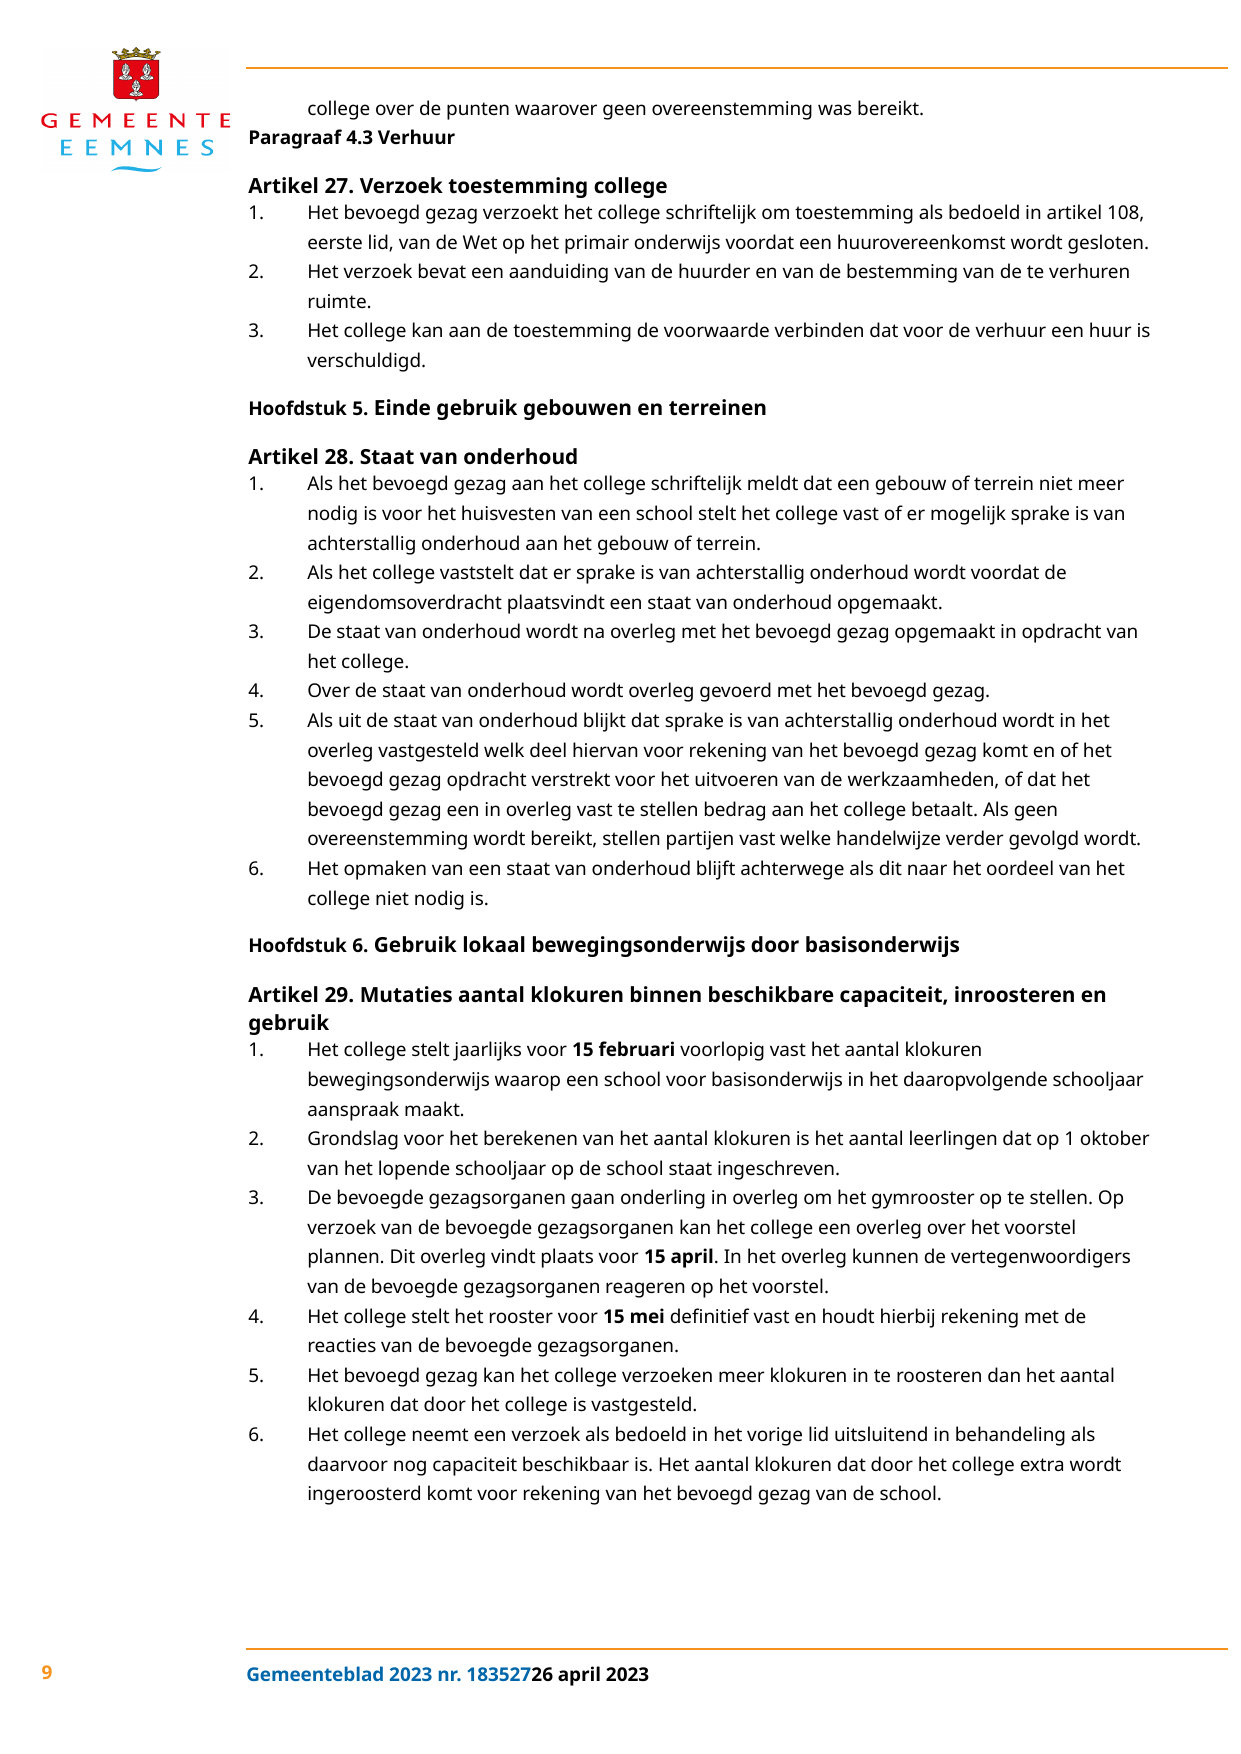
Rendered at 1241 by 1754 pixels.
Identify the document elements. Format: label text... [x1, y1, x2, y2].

list De staat van onderhoud wordt na overleg met het bevoegd gezag opgemaakt in opdracht van het college. [248, 618, 1152, 674]
text Hoofdstuk 5. Einde gebruik gebouwen en terreinen [248, 393, 1152, 421]
text Artikel 28. Staat van onderhoud [248, 442, 1152, 471]
text Hoofdstuk 6. Gebruik lokaal bewegingsonderwijs door basisonderwijs [248, 930, 1152, 959]
list Als het college vaststelt dat er sprake is van achterstallig onderhoud wordt voordat de eigendomsoverdracht plaatsvindt een staat van onderhoud opgemaakt. [248, 559, 1152, 615]
list Het verzoek bevat een aanduiding van de huurder en van de bestemming van de te verhuren ruimte. [248, 258, 1152, 314]
list Het bevoegd gezag kan het college verzoeken meer klokuren in te roosteren dan het aantal klokuren dat door het college is vastgesteld. [248, 1362, 1152, 1417]
text Artikel 27. Verzoek toestemming college [248, 171, 1152, 199]
list Het bevoegd gezag verzoekt het college schriftelijk om toestemming als bedoeld in artikel 108, eerste lid, van de Wet op het primair onderwijs voordat een huurovereenkomst wordt gesloten. [248, 199, 1152, 255]
list Het opmaken van een staat van onderhoud blijft achterwege als dit naar het oordeel van het college niet nodig is. [248, 855, 1152, 911]
list Als het bevoegd gezag aan het college schriftelijk meldt dat een gebouw of terrein niet meer nodig is voor het huisvesten van een school stelt het college vast of er mogelijk sprake is van achterstallig onderhoud aan het gebouw of terrein. [248, 471, 1152, 556]
list Het college stelt het rooster voor 15 mei definitief vast en houdt hierbij rekening met de reacties van de bevoegde gezagsorganen. [248, 1303, 1152, 1358]
list college over de punten waarover geen overeenstemming was bereikt. [248, 95, 1152, 121]
list Het college neemt een verzoek als bedoeld in het vorige lid uitsluitend in behandeling als daarvoor nog capaciteit beschikbaar is. Het aantal klokuren dat door het college extra wordt ingeroosterd komt voor rekening van het bevoegd gezag van de school. [248, 1421, 1152, 1506]
list Het college kan aan de toestemming de voorwaarde verbinden dat voor de verhuur een huur is verschuldigd. [248, 318, 1152, 373]
text Artikel 29. Mutaties aantal klokuren binnen beschikbare capaciteit, inroosteren en gebruik [248, 980, 1152, 1037]
list Het college stelt jaarlijks voor 15 februari voorlopig vast het aantal klokuren bewegingsonderwijs waarop een school voor basisonderwijs in het daaropvolgende schooljaar aanspraak maakt. [248, 1037, 1152, 1121]
list De bevoegde gezagsorganen gaan onderling in overleg om het gymrooster op te stellen. Op verzoek van de bevoegde gezagsorganen kan het college een overleg over het voorstel plannen. Dit overleg vindt plaats voor 15 april. In het overleg kunnen de vertegenwoordigers van de bevoegde gezagsorganen reageren op het voorstel. [248, 1184, 1152, 1299]
list Grondslag voor het berekenen van het aantal klokuren is het aantal leerlingen dat op 1 oktober van het lopende schooljaar op de school staat ingeschreven. [248, 1125, 1152, 1181]
picture [41, 47, 231, 172]
text Paragraaf 4.3 Verhuur [248, 124, 1152, 150]
list Als uit de staat van onderhoud blijkt dat sprake is van achterstallig onderhoud wordt in het overleg vastgesteld welk deel hiervan voor rekening van het bevoegd gezag komt en of het bevoegd gezag opdracht verstrekt voor het uitvoeren van de werkzaamheden, of dat het bevoegd gezag een in overleg vast te stellen bedrag aan het college betaalt. Als geen overeenstemming wordt bereikt, stellen partijen vast welke handelwijze verder gevolgd wordt. [248, 707, 1152, 851]
list Over de staat van onderhoud wordt overleg gevoerd met het bevoegd gezag. [248, 678, 1152, 703]
